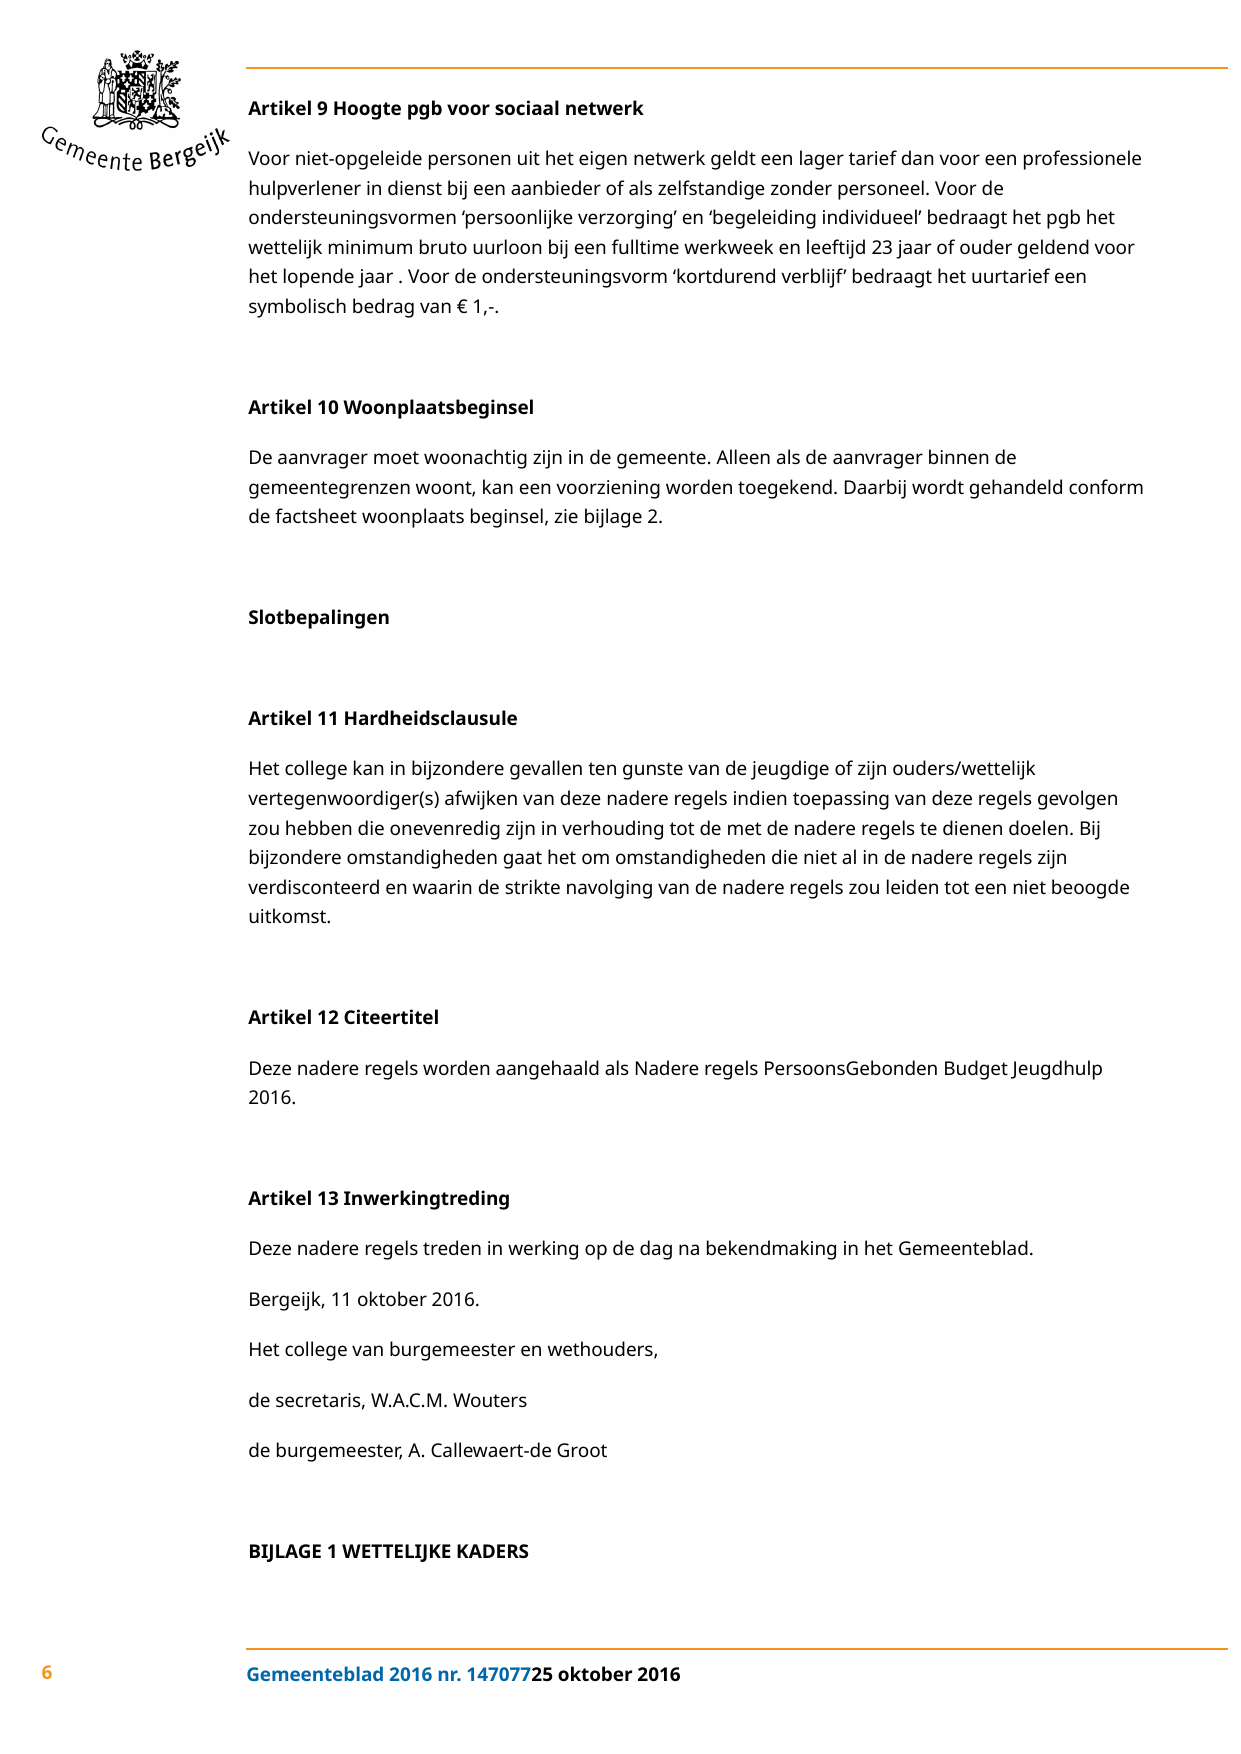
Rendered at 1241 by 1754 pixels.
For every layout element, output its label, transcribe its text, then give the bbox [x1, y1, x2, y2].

text Slotbepalingen [248, 604, 1152, 630]
text Het college van burgemeester en wethouders, [248, 1336, 1152, 1362]
text De aanvrager moet woonachtig zijn in de gemeente. Alleen als de aanvrager binnen de gemeentegrenzen woont, kan een voorziening worden toegekend. Daarbij wordt gehandeld conform de factsheet woonplaats beginsel, zie bijlage 2. [248, 444, 1152, 529]
text Bergeijk, 11 oktober 2016. [248, 1286, 1152, 1312]
text Artikel 11 Hardheidsclausule [248, 705, 1152, 731]
text Artikel 12 Citeertitel [248, 1004, 1152, 1030]
text Deze nadere regels treden in werking op de dag na bekendmaking in het Gemeenteblad. [248, 1236, 1152, 1261]
text Voor niet-opgeleide personen uit het eigen netwerk geldt een lager tarief dan voor een professionele hulpverlener in dienst bij een aanbieder of als zelfstandige zonder personeel. Voor de ondersteuningsvormen ‘persoonlijke verzorging’ en ‘begeleiding individueel’ bedraagt het pgb het wettelijk minimum bruto uurloon bij een fulltime werkweek en leeftijd 23 jaar of ouder geldend voor het lopende jaar . Voor de ondersteuningsvorm ‘kortdurend verblijf’ bedraagt het uurtarief een symbolisch bedrag van € 1,-. [248, 145, 1152, 319]
text Artikel 13 Inwerkingtreding [248, 1185, 1152, 1211]
text Het college kan in bijzondere gevallen ten gunste van de jeugdige of zijn ouders/wettelijk vertegenwoordiger(s) afwijken van deze nadere regels indien toepassing van deze regels gevolgen zou hebben die onevenredig zijn in verhouding tot de met de nadere regels te dienen doelen. Bij bijzondere omstandigheden gaat het om omstandigheden die niet al in de nadere regels zijn verdisconteerd en waarin de strikte navolging van de nadere regels zou leiden tot een niet beoogde uitkomst. [248, 756, 1152, 929]
text Artikel 10 Woonplaatsbeginsel [248, 394, 1152, 420]
text de secretaris, W.A.C.M. Wouters [248, 1387, 1152, 1413]
text BIJLAGE 1 WETTELIJKE KADERS [248, 1538, 1152, 1564]
text de burgemeester, A. Callewaert-de Groot [248, 1437, 1152, 1463]
picture [41, 47, 231, 172]
text Deze nadere regels worden aangehaald als Nadere regels PersoonsGebonden Budget Jeugdhulp 2016. [248, 1055, 1152, 1110]
text Artikel 9 Hoogte pgb voor sociaal netwerk [248, 95, 1152, 121]
